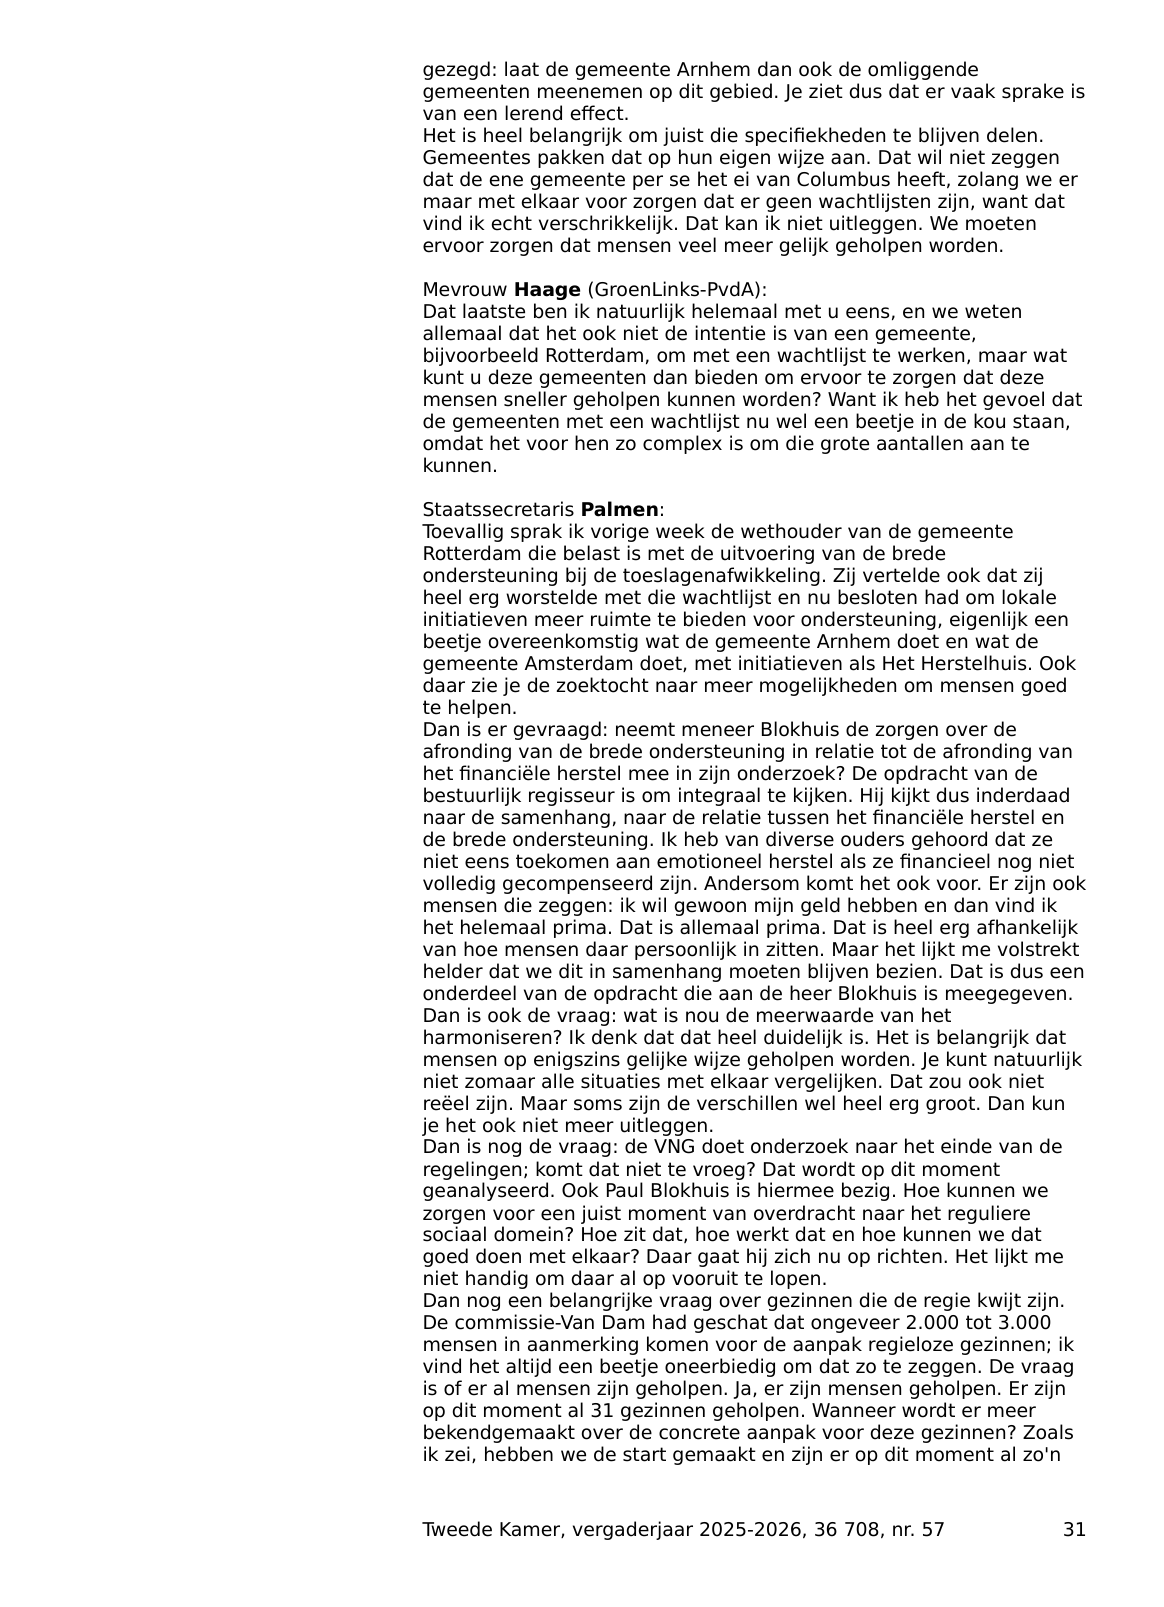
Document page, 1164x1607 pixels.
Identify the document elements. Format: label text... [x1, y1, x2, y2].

text Dan is nog de vraag: de VNG doet onderzoek naar het einde van de regelingen; komt dat niet te vroeg? Dat wordt op dit moment geanalyseerd. Ook Paul Blokhuis is hiermee bezig. Hoe kunnen we zorgen voor een juist moment van overdracht naar het reguliere sociaal domein? Hoe zit dat, hoe werkt dat en hoe kunnen we dat goed doen met elkaar? Daar gaat hij zich nu op richten. Het lijkt me niet handig om daar al op vooruit te lopen. [422, 1136, 1087, 1290]
text Het is heel belangrijk om juist die specifiekheden te blijven delen. Gemeentes pakken dat op hun eigen wijze aan. Dat wil niet zeggen dat de ene gemeente per se het ei van Columbus heeft, zolang we er maar met elkaar voor zorgen dat er geen wachtlijsten zijn, want dat vind ik echt verschrikkelijk. Dat kan ik niet uitleggen. We moeten ervoor zorgen dat mensen veel meer gelijk geholpen worden. [422, 125, 1087, 257]
text Staatssecretaris Palmen: [422, 499, 1087, 521]
text Dan is er gevraagd: neemt meneer Blokhuis de zorgen over de afronding van de brede ondersteuning in relatie tot de afronding van het financiële herstel mee in zijn onderzoek? De opdracht van de bestuurlijk regisseur is om integraal te kijken. Hij kijkt dus inderdaad naar de samenhang, naar de relatie tussen het financiële herstel en de brede ondersteuning. Ik heb van diverse ouders gehoord dat ze niet eens toekomen aan emotioneel herstel als ze financieel nog niet volledig gecompenseerd zijn. Andersom komt het ook voor. Er zijn ook mensen die zeggen: ik wil gewoon mijn geld hebben en dan vind ik het helemaal prima. Dat is allemaal prima. Dat is heel erg afhankelijk van hoe mensen daar persoonlijk in zitten. Maar het lijkt me volstrekt helder dat we dit in samenhang moeten blijven bezien. Dat is dus een onderdeel van de opdracht die aan de heer Blokhuis is meegegeven. [422, 719, 1087, 1004]
text Mevrouw Haage (GroenLinks-PvdA): [422, 279, 1087, 301]
text gezegd: laat de gemeente Arnhem dan ook de omliggende gemeenten meenemen op dit gebied. Je ziet dus dat er vaak sprake is van een lerend effect. [422, 59, 1087, 125]
text Dan is ook de vraag: wat is nou de meerwaarde van het harmoniseren? Ik denk dat dat heel duidelijk is. Het is belangrijk dat mensen op enigszins gelijke wijze geholpen worden. Je kunt natuurlijk niet zomaar alle situaties met elkaar vergelijken. Dat zou ook niet reëel zijn. Maar soms zijn de verschillen wel heel erg groot. Dan kun je het ook niet meer uitleggen. [422, 1004, 1087, 1136]
text Toevallig sprak ik vorige week de wethouder van de gemeente Rotterdam die belast is met de uitvoering van de brede ondersteuning bij de toeslagenafwikkeling. Zij vertelde ook dat zij heel erg worstelde met die wachtlijst en nu besloten had om lokale initiatieven meer ruimte te bieden voor ondersteuning, eigenlijk een beetje overeenkomstig wat de gemeente Arnhem doet en wat de gemeente Amsterdam doet, met initiatieven als Het Herstelhuis. Ook daar zie je de zoektocht naar meer mogelijkheden om mensen goed te helpen. [422, 521, 1087, 719]
text Dat laatste ben ik natuurlijk helemaal met u eens, en we weten allemaal dat het ook niet de intentie is van een gemeente, bijvoorbeeld Rotterdam, om met een wachtlijst te werken, maar wat kunt u deze gemeenten dan bieden om ervoor te zorgen dat deze mensen sneller geholpen kunnen worden? Want ik heb het gevoel dat de gemeenten met een wachtlijst nu wel een beetje in de kou staan, omdat het voor hen zo complex is om die grote aantallen aan te kunnen. [422, 301, 1087, 477]
text Dan nog een belangrijke vraag over gezinnen die de regie kwijt zijn. De commissie-Van Dam had geschat dat ongeveer 2.000 tot 3.000 mensen in aanmerking komen voor de aanpak regieloze gezinnen; ik vind het altijd een beetje oneerbiedig om dat zo te zeggen. De vraag is of er al mensen zijn geholpen. Ja, er zijn mensen geholpen. Er zijn op dit moment al 31 gezinnen geholpen. Wanneer wordt er meer bekendgemaakt over de concrete aanpak voor deze gezinnen? Zoals ik zei, hebben we de start gemaakt en zijn er op dit moment al zo'n [422, 1290, 1087, 1466]
